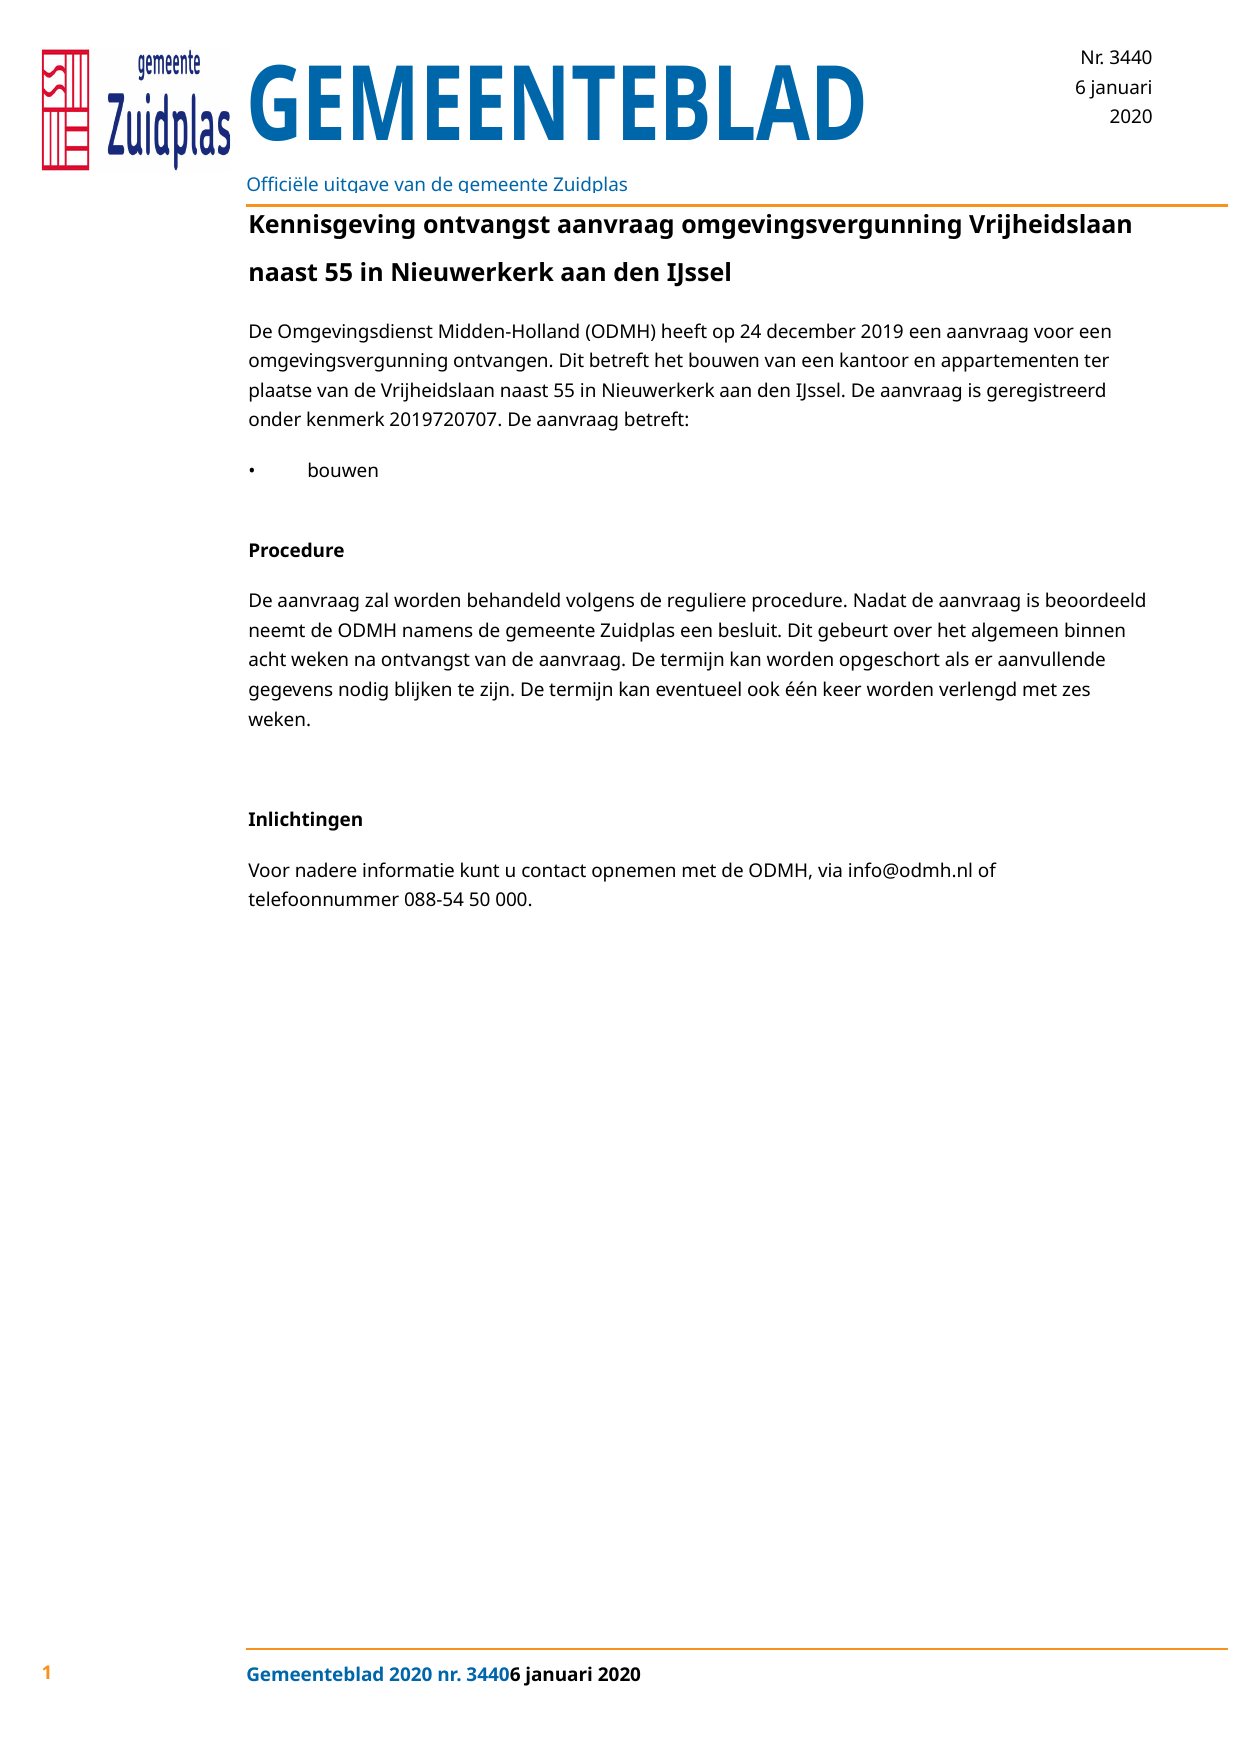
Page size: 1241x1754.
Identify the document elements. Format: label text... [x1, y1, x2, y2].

text De Omgevingsdienst Midden-Holland (ODMH) heeft op 24 december 2019 een aanvraag voor een omgevingsvergunning ontvangen. Dit betreft het bouwen van een kantoor en appartementen ter plaatse van de Vrijheidslaan naast 55 in Nieuwerkerk aan den IJssel. De aanvraag is geregistreerd onder kenmerk 2019720707. De aanvraag betreft: [248, 318, 1152, 432]
text Voor nadere informatie kunt u contact opnemen met de ODMH, via info@odmh.nl of telefoonnummer 088-54 50 000. [248, 857, 1152, 912]
text Procedure [248, 537, 1152, 563]
text Inlichtingen [248, 807, 1152, 832]
picture [41, 47, 231, 172]
list bouwen [248, 457, 1152, 483]
text Kennisgeving ontvangst aanvraag omgevingsvergunning Vrijheidslaan naast 55 in Nieuwerkerk aan den IJssel [248, 207, 1152, 288]
text De aanvraag zal worden behandeld volgens de reguliere procedure. Nadat de aanvraag is beoordeeld neemt de ODMH namens de gemeente Zuidplas een besluit. Dit gebeurt over het algemeen binnen acht weken na ontvangst van de aanvraag. De termijn kan worden opgeschort als er aanvullende gegevens nodig blijken te zijn. De termijn kan eventueel ook één keer worden verlengd met zes weken. [248, 587, 1152, 732]
